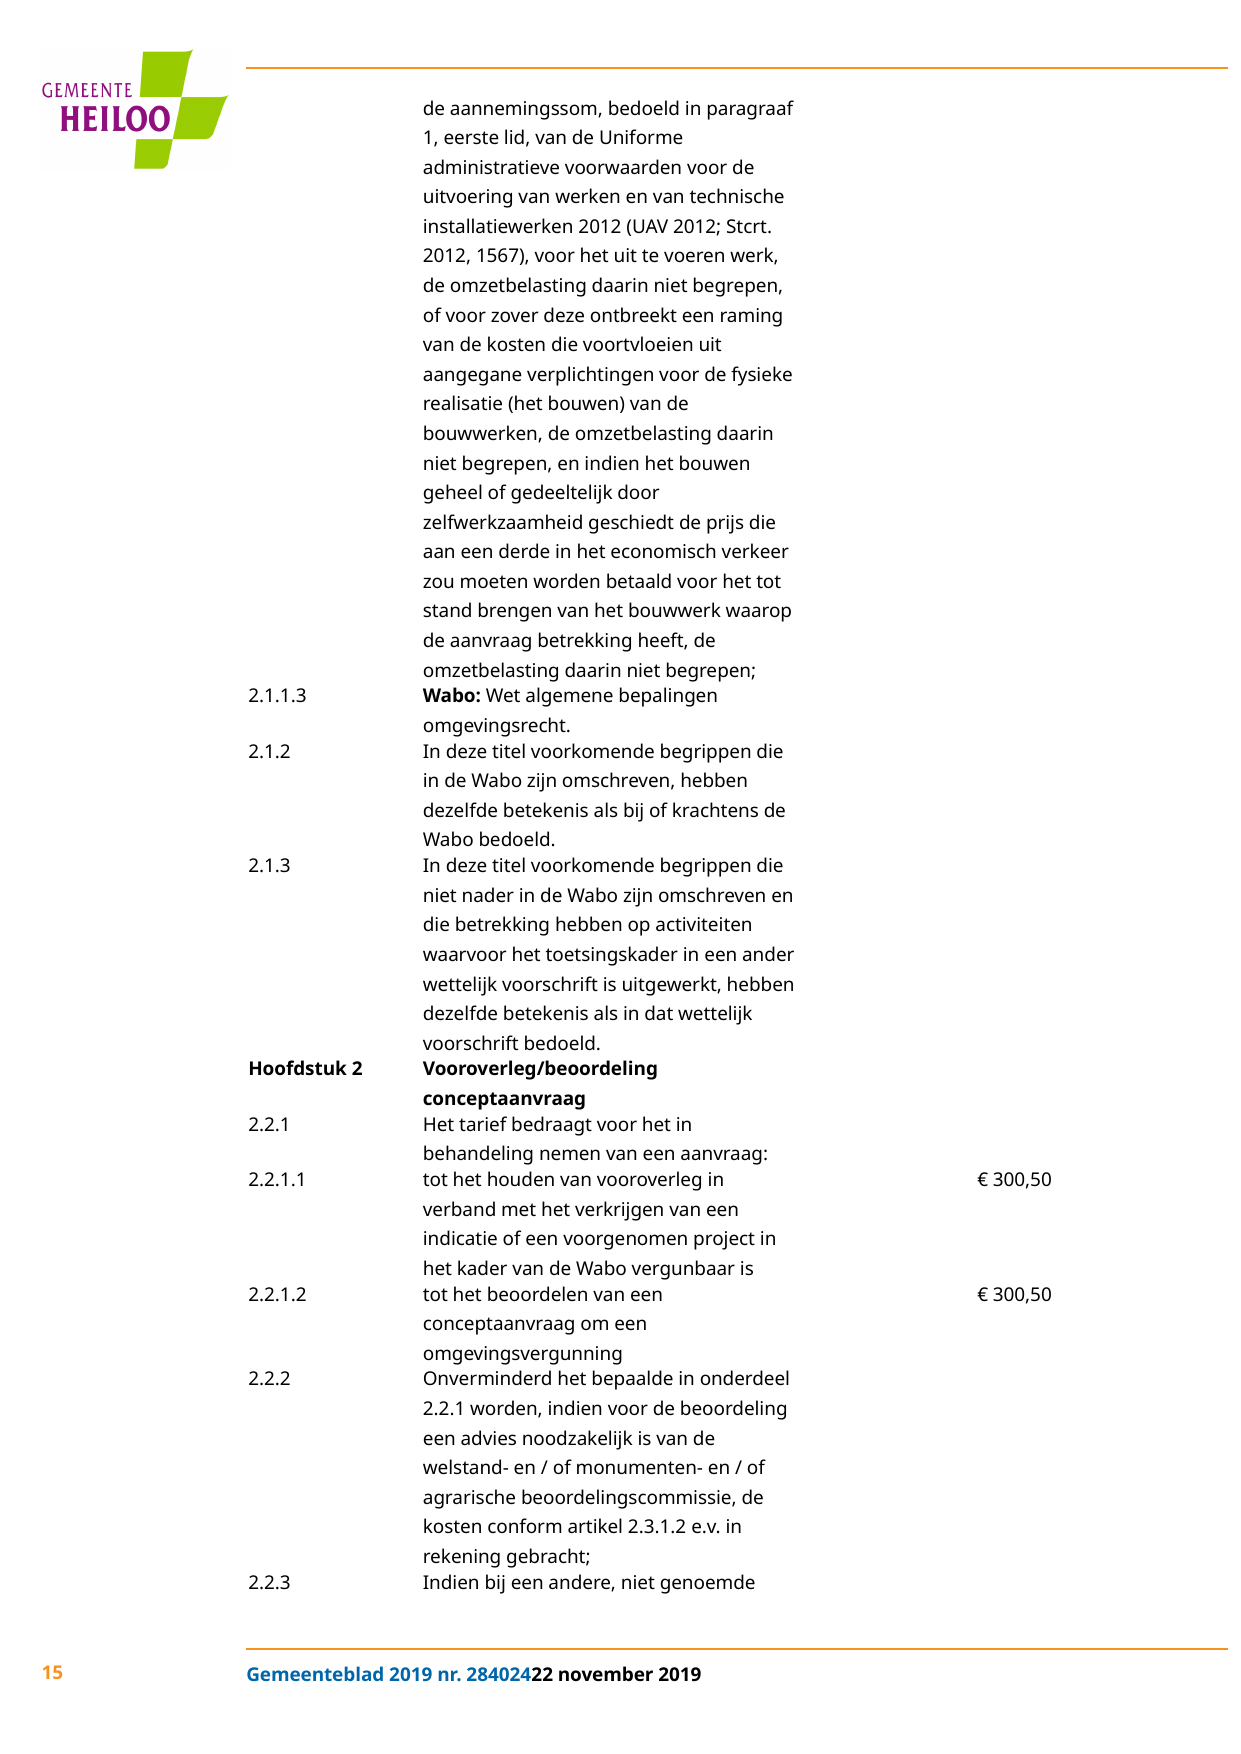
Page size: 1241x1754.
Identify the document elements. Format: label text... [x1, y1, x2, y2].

table_cell € 300,50 [977, 1166, 1152, 1281]
table_cell Indien bij een andere, niet genoemde [423, 1569, 802, 1594]
table_cell [977, 1056, 1152, 1111]
table_cell € 300,50 [977, 1281, 1152, 1366]
table_cell Onverminderd het bepaalde in onderdeel 2.2.1 worden, indien voor de beoordeling een advies noodzakelijk is van de welstand- en / of monumenten- en / of agrarische beoordelingscommissie, de kosten conform artikel 2.3.1.2 e.v. in rekening gebracht; [423, 1366, 802, 1569]
table_cell 2.1.1.3 [248, 683, 423, 738]
table_cell tot het houden van vooroverleg in verband met het verkrijgen van een indicatie of een voorgenomen project in het kader van de Wabo vergunbaar is [423, 1166, 802, 1281]
table_cell [802, 1166, 977, 1281]
table_cell [977, 95, 1152, 683]
table_cell [977, 738, 1152, 852]
table_cell [977, 1111, 1152, 1166]
table_cell Hoofdstuk 2 [248, 1056, 423, 1111]
table_cell [802, 1281, 977, 1366]
table_cell 2.1.3 [248, 853, 423, 1056]
table_cell [802, 853, 977, 1056]
table_cell [802, 1569, 977, 1594]
table_cell [977, 1366, 1152, 1569]
table_cell [977, 853, 1152, 1056]
table_cell de aannemingssom, bedoeld in paragraaf 1, eerste lid, van de Uniforme administratieve voorwaarden voor de uitvoering van werken en van technische installatiewerken 2012 (UAV 2012; Stcrt. 2012, 1567), voor het uit te voeren werk, de omzetbelasting daarin niet begrepen, of voor zover deze ontbreekt een raming van de kosten die voortvloeien uit aangegane verplichtingen voor de fysieke realisatie (het bouwen) van de bouwwerken, de omzetbelasting daarin niet begrepen, en indien het bouwen geheel of gedeeltelijk door zelfwerkzaamheid geschiedt de prijs die aan een derde in het economisch verkeer zou moeten worden betaald voor het tot stand brengen van het bouwwerk waarop de aanvraag betrekking heeft, de omzetbelasting daarin niet begrepen; [423, 95, 802, 683]
table_cell 2.2.1.1 [248, 1166, 423, 1281]
table_cell [977, 1569, 1152, 1594]
table_cell [802, 683, 977, 738]
table_cell [802, 738, 977, 852]
table_cell [977, 683, 1152, 738]
table_cell [802, 1111, 977, 1166]
table_cell [802, 95, 977, 683]
picture [41, 47, 231, 172]
table_cell 2.2.3 [248, 1569, 423, 1594]
table_cell In deze titel voorkomende begrippen die in de Wabo zijn omschreven, hebben dezelfde betekenis als bij of krachtens de Wabo bedoeld. [423, 738, 802, 852]
table_cell Het tarief bedraagt voor het in behandeling nemen van een aanvraag: [423, 1111, 802, 1166]
table_cell [802, 1056, 977, 1111]
table_cell Wabo: Wet algemene bepalingen omgevingsrecht. [423, 683, 802, 738]
table_cell [248, 95, 423, 683]
table_cell Vooroverleg/beoordeling conceptaanvraag [423, 1056, 802, 1111]
table_cell 2.2.1.2 [248, 1281, 423, 1366]
table_cell [802, 1366, 977, 1569]
table_cell 2.1.2 [248, 738, 423, 852]
table_cell tot het beoordelen van een conceptaanvraag om een omgevingsvergunning [423, 1281, 802, 1366]
table_cell 2.2.1 [248, 1111, 423, 1166]
table_cell 2.2.2 [248, 1366, 423, 1569]
table_cell In deze titel voorkomende begrippen die niet nader in de Wabo zijn omschreven en die betrekking hebben op activiteiten waarvoor het toetsingskader in een ander wettelijk voorschrift is uitgewerkt, hebben dezelfde betekenis als in dat wettelijk voorschrift bedoeld. [423, 853, 802, 1056]
